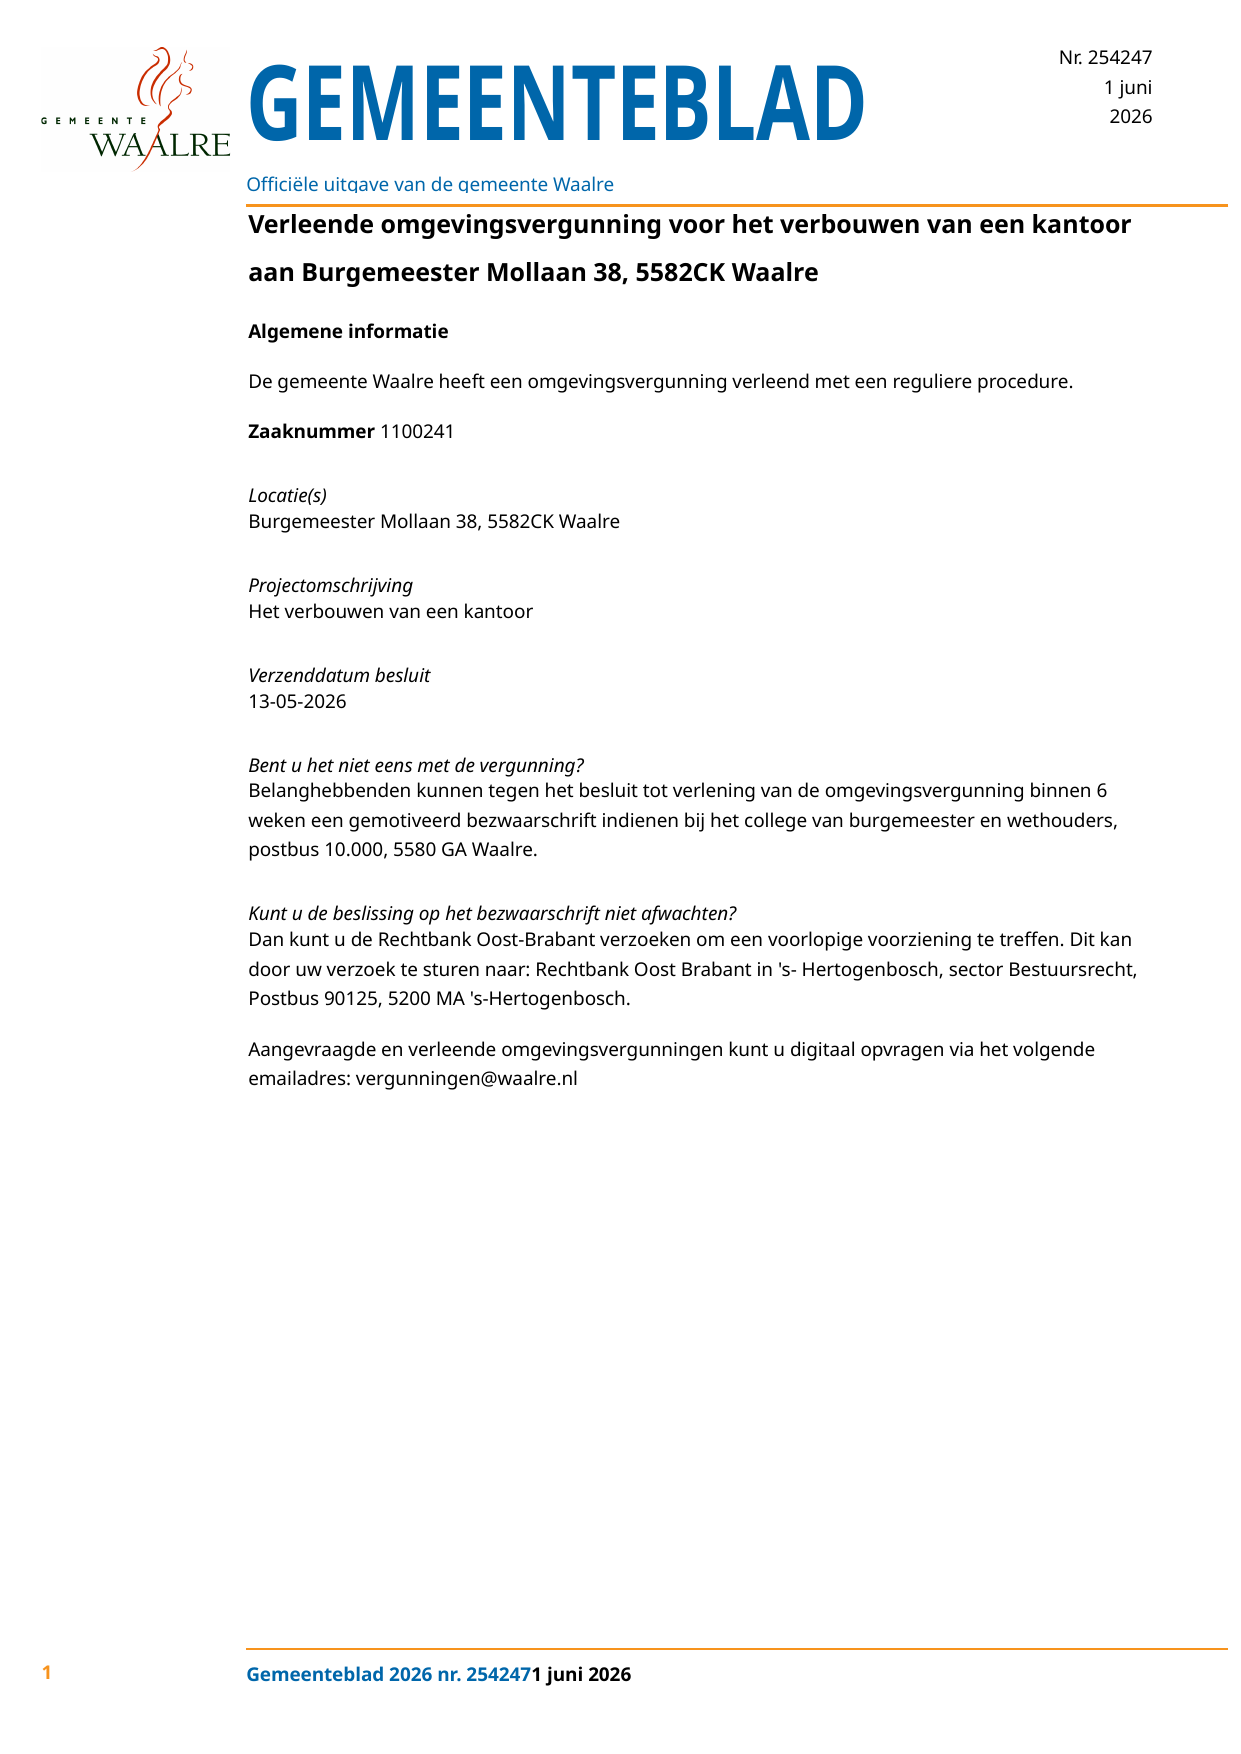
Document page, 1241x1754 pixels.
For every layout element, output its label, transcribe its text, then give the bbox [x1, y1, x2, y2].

text 13-05-2026 [248, 688, 1152, 713]
text Burgemeester Mollaan 38, 5582CK Waalre [248, 508, 1152, 534]
text Het verbouwen van een kantoor [248, 598, 1152, 624]
picture [41, 47, 231, 172]
text Locatie(s) [248, 483, 1152, 508]
text Algemene informatie [248, 318, 1152, 344]
text Projectomschrijving [248, 572, 1152, 598]
text Bent u het niet eens met de vergunning? [248, 752, 1152, 777]
text Aangevraagde en verleende omgevingsvergunningen kunt u digitaal opvragen via het volgende emailadres: vergunningen@waalre.nl [248, 1036, 1152, 1091]
text Dan kunt u de Rechtbank Oost-Brabant verzoeken om een voorlopige voorziening te treffen. Dit kan door uw verzoek te sturen naar: Rechtbank Oost Brabant in 's- Hertogenbosch, sector Bestuursrecht, Postbus 90125, 5200 MA 's-Hertogenbosch. [248, 926, 1152, 1011]
text Verzenddatum besluit [248, 662, 1152, 688]
text De gemeente Waalre heeft een omgevingsvergunning verleend met een reguliere procedure. [248, 368, 1152, 394]
text Verleende omgevingsvergunning voor het verbouwen van een kantoor aan Burgemeester Mollaan 38, 5582CK Waalre [248, 207, 1152, 288]
text Belanghebbenden kunnen tegen het besluit tot verlening van de omgevingsvergunning binnen 6 weken een gemotiveerd bezwaarschrift indienen bij het college van burgemeester en wethouders, postbus 10.000, 5580 GA Waalre. [248, 777, 1152, 862]
text Zaaknummer 1100241 [248, 419, 1152, 444]
text Kunt u de beslissing op het bezwaarschrift niet afwachten? [248, 901, 1152, 926]
